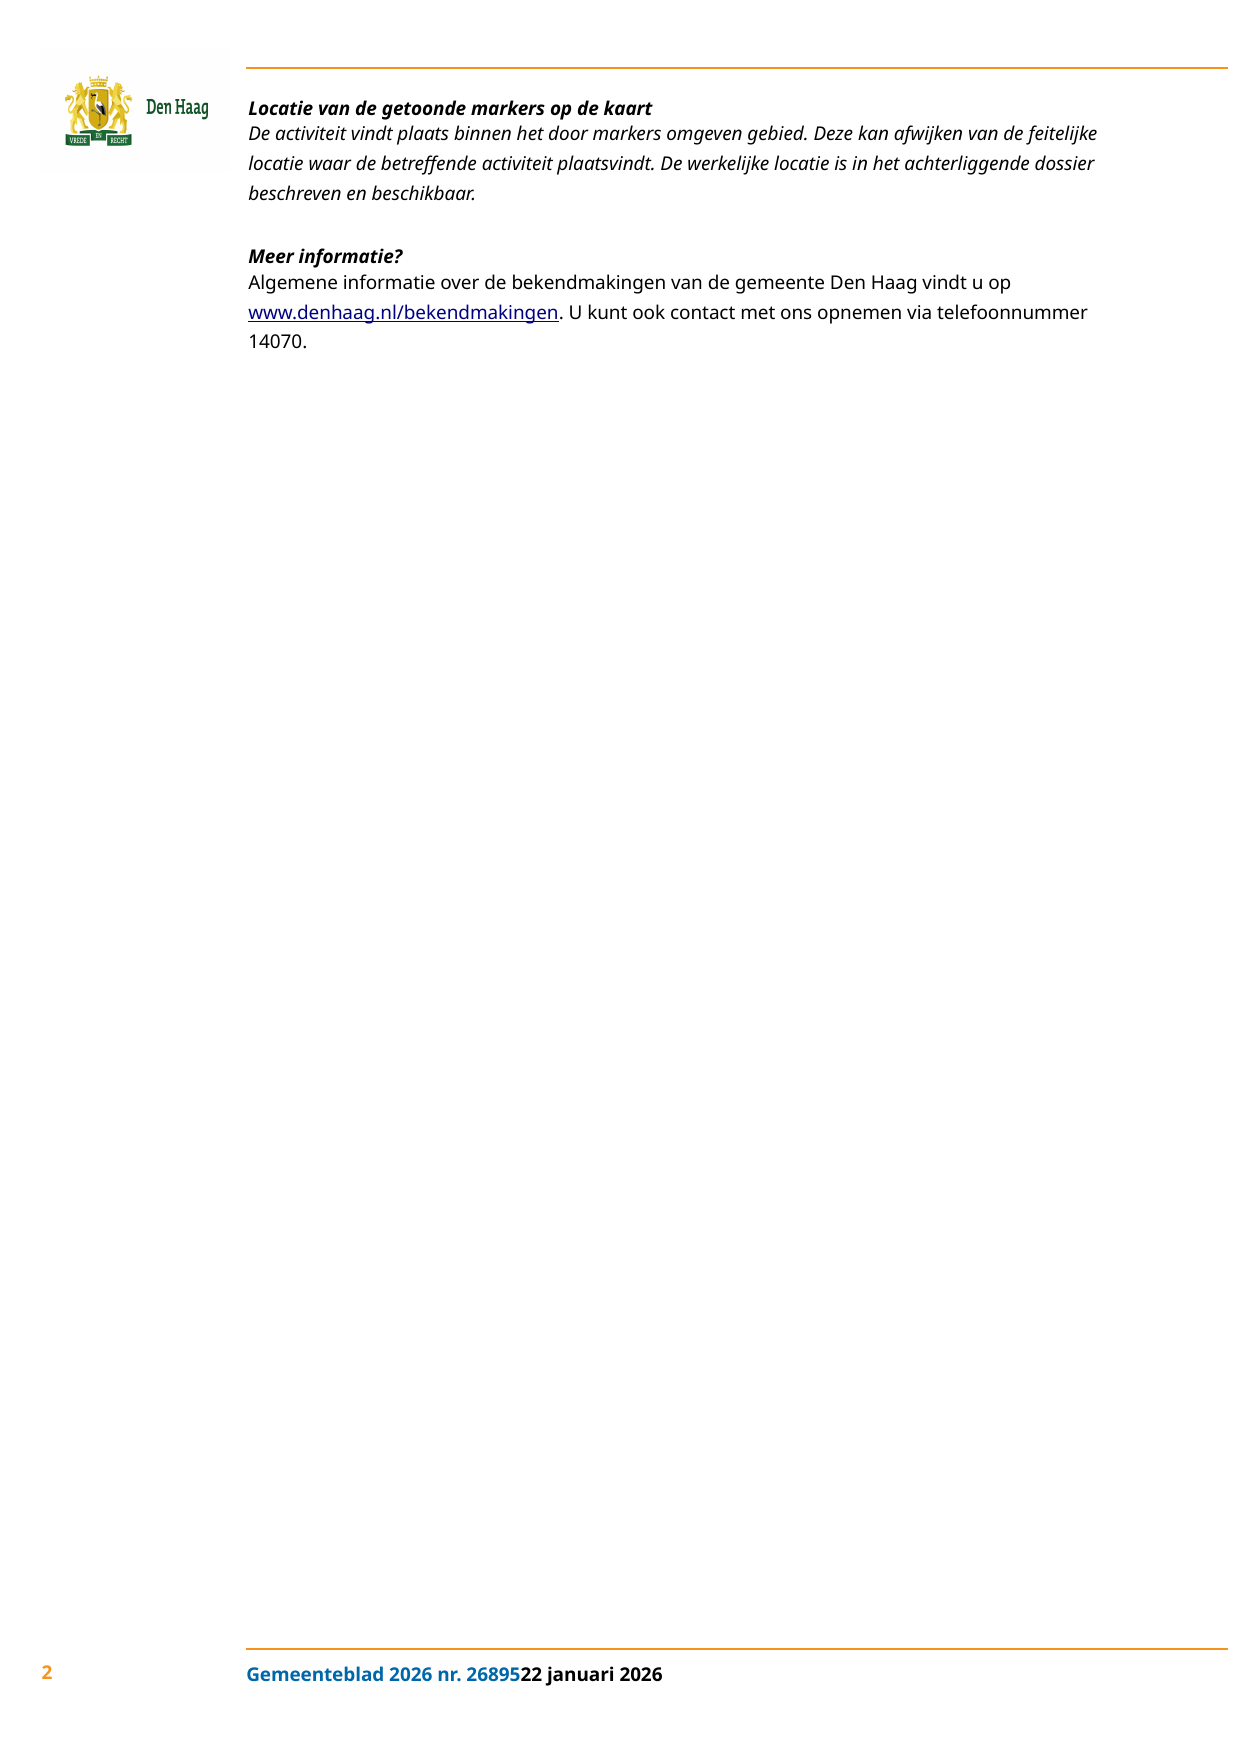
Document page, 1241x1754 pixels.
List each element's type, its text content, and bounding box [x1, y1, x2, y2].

picture [41, 47, 231, 172]
text Locatie van de getoonde markers op de kaart [248, 95, 1152, 121]
text Meer informatie? [248, 244, 1152, 269]
text De activiteit vindt plaats binnen het door markers omgeven gebied. Deze kan afwijken van de feitelijke locatie waar de betreffende activiteit plaatsvindt. De werkelijke locatie is in het achterliggende dossier beschreven en beschikbaar. [248, 121, 1152, 205]
text Algemene informatie over de bekendmakingen van de gemeente Den Haag vindt u op www.denhaag.nl/bekendmakingen. U kunt ook contact met ons opnemen via telefoonnummer 14070. [248, 269, 1152, 354]
